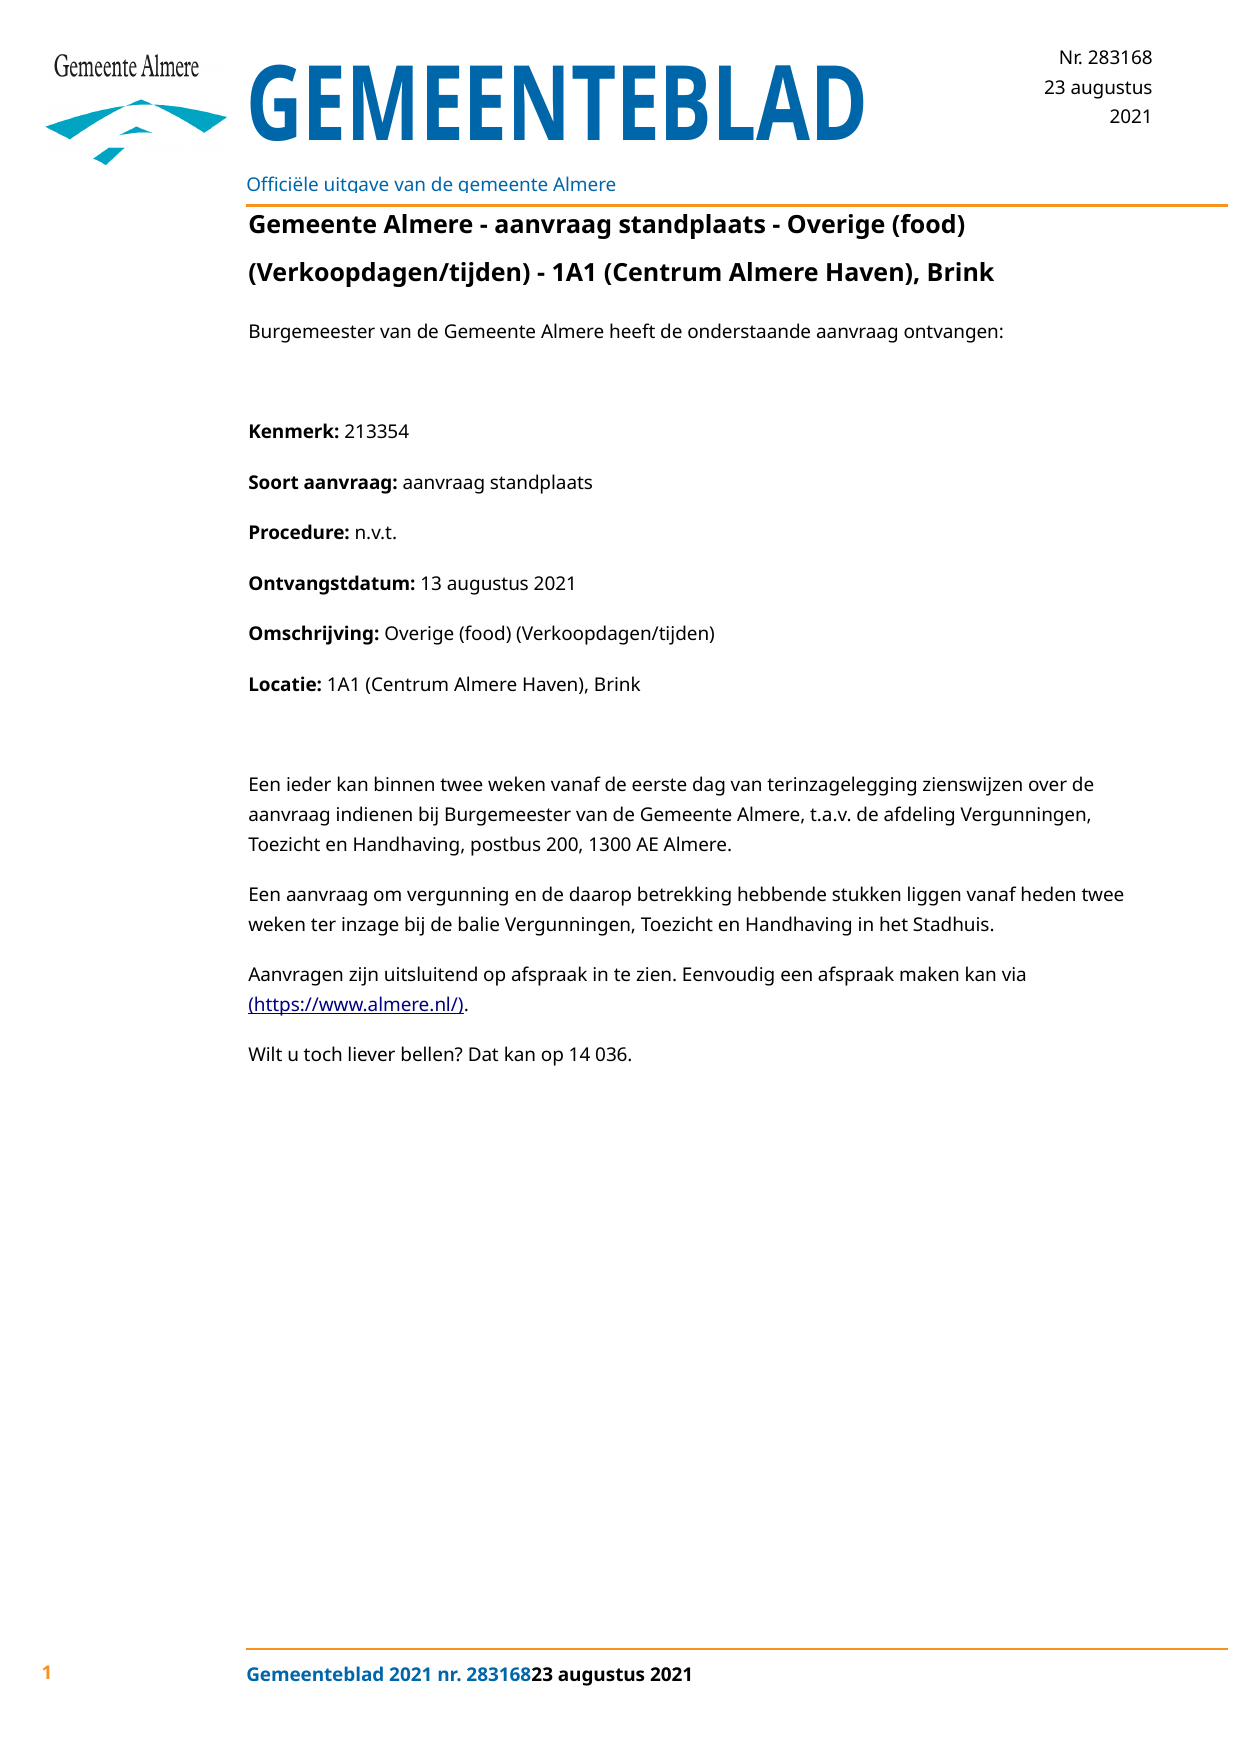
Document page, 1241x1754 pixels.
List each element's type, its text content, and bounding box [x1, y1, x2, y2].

text Aanvragen zijn uitsluitend op afspraak in te zien. Eenvoudig een afspraak maken kan via (https://www.almere.nl/). [248, 961, 1152, 1017]
text Procedure: n.v.t. [248, 519, 1152, 545]
text Wilt u toch liever bellen? Dat kan op 14 036. [248, 1041, 1152, 1067]
text Een aanvraag om vergunning en de daarop betrekking hebbende stukken liggen vanaf heden twee weken ter inzage bij de balie Vergunningen, Toezicht en Handhaving in het Stadhuis. [248, 881, 1152, 937]
text Omschrijving: Overige (food) (Verkoopdagen/tijden) [248, 620, 1152, 646]
text Kenmerk: 213354 [248, 419, 1152, 444]
text Burgemeester van de Gemeente Almere heeft de onderstaande aanvraag ontvangen: [248, 318, 1152, 344]
text Ontvangstdatum: 13 augustus 2021 [248, 570, 1152, 596]
text Soort aanvraag: aanvraag standplaats [248, 469, 1152, 495]
picture [41, 47, 231, 172]
text Een ieder kan binnen twee weken vanaf de eerste dag van terinzagelegging zienswijzen over de aanvraag indienen bij Burgemeester van de Gemeente Almere, t.a.v. de afdeling Vergunningen, Toezicht en Handhaving, postbus 200, 1300 AE Almere. [248, 772, 1152, 857]
text Locatie: 1A1 (Centrum Almere Haven), Brink [248, 671, 1152, 697]
text Gemeente Almere - aanvraag standplaats - Overige (food) (Verkoopdagen/tijden) - 1A1 (Centrum Almere Haven), Brink [248, 207, 1152, 288]
